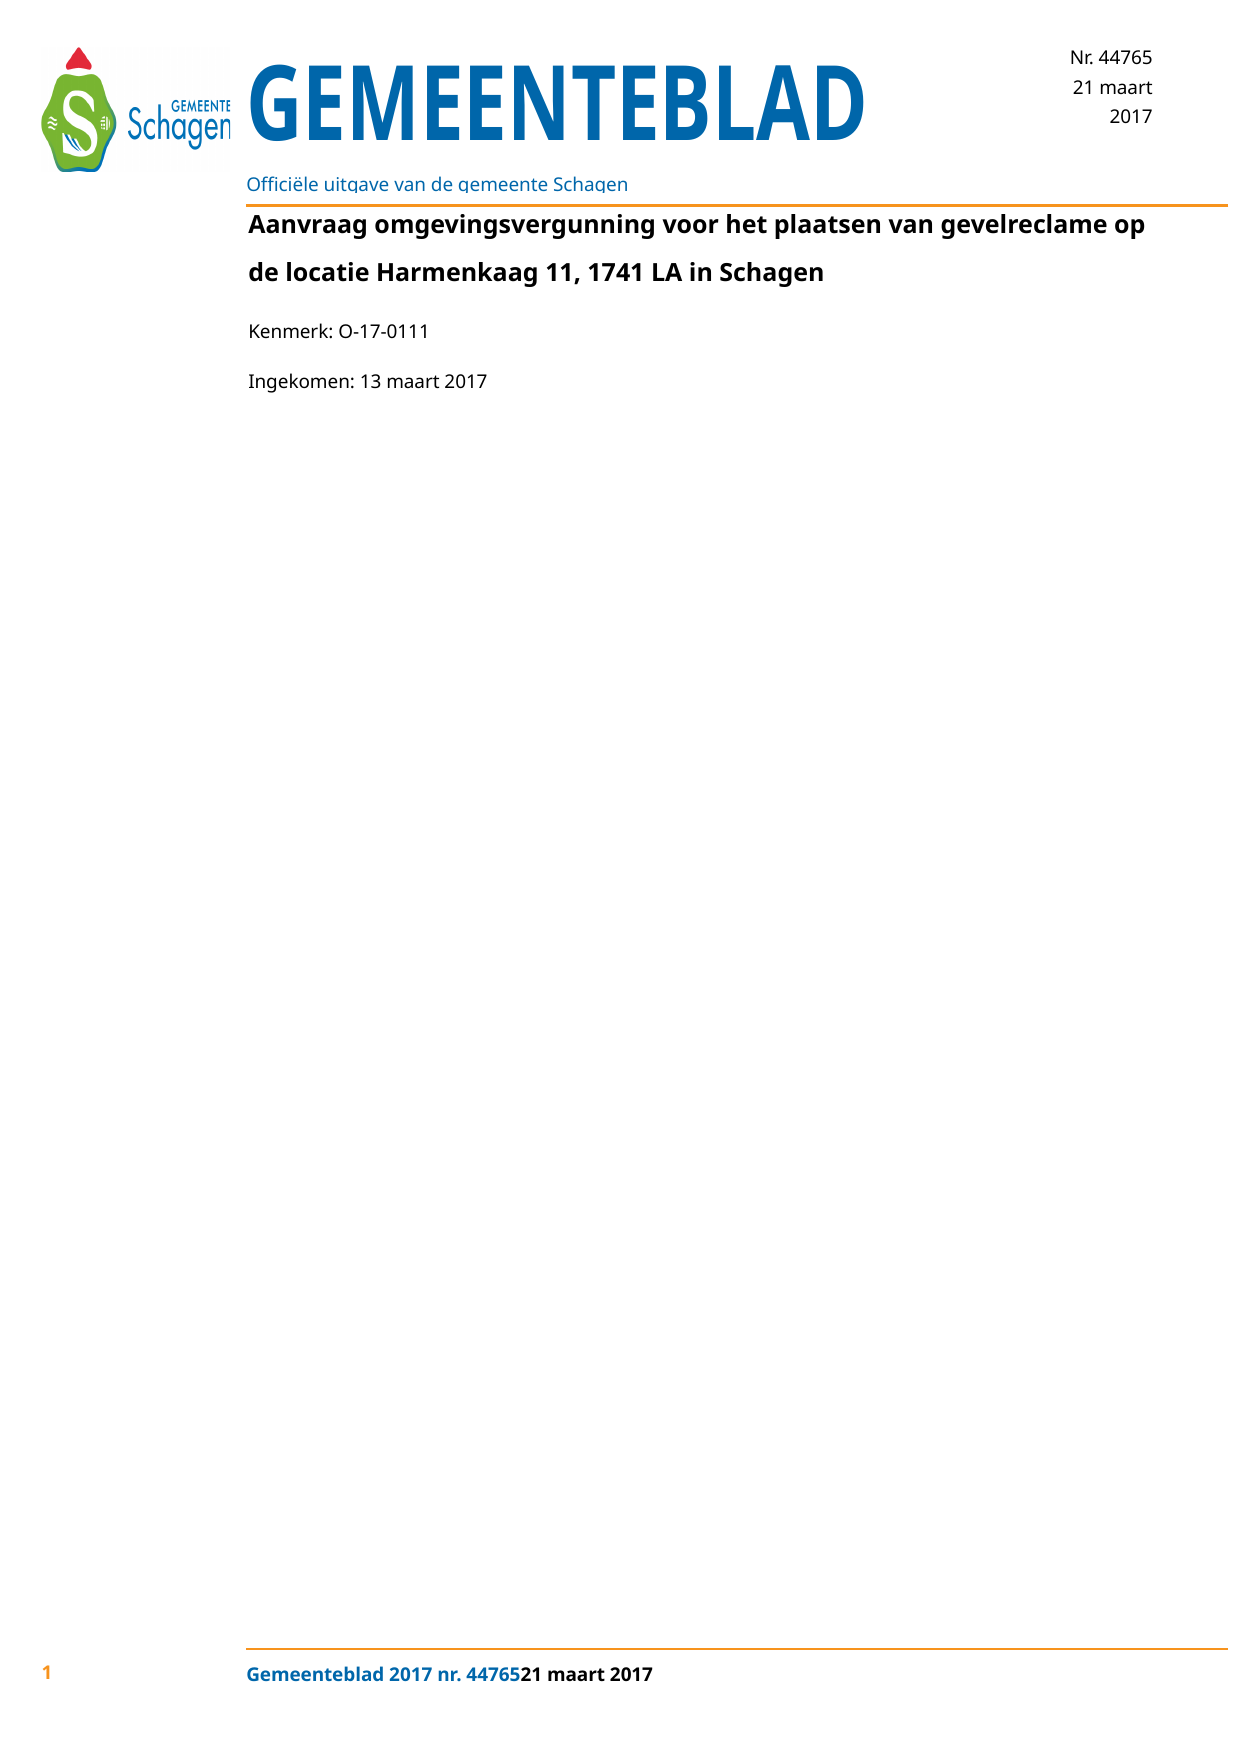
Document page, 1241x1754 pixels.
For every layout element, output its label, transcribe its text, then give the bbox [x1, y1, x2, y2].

text Aanvraag omgevingsvergunning voor het plaatsen van gevelreclame op de locatie Harmenkaag 11, 1741 LA in Schagen [248, 207, 1152, 288]
text Kenmerk: O-17-0111 [248, 318, 1152, 344]
picture [41, 47, 231, 172]
text Ingekomen: 13 maart 2017 [248, 368, 1152, 394]
